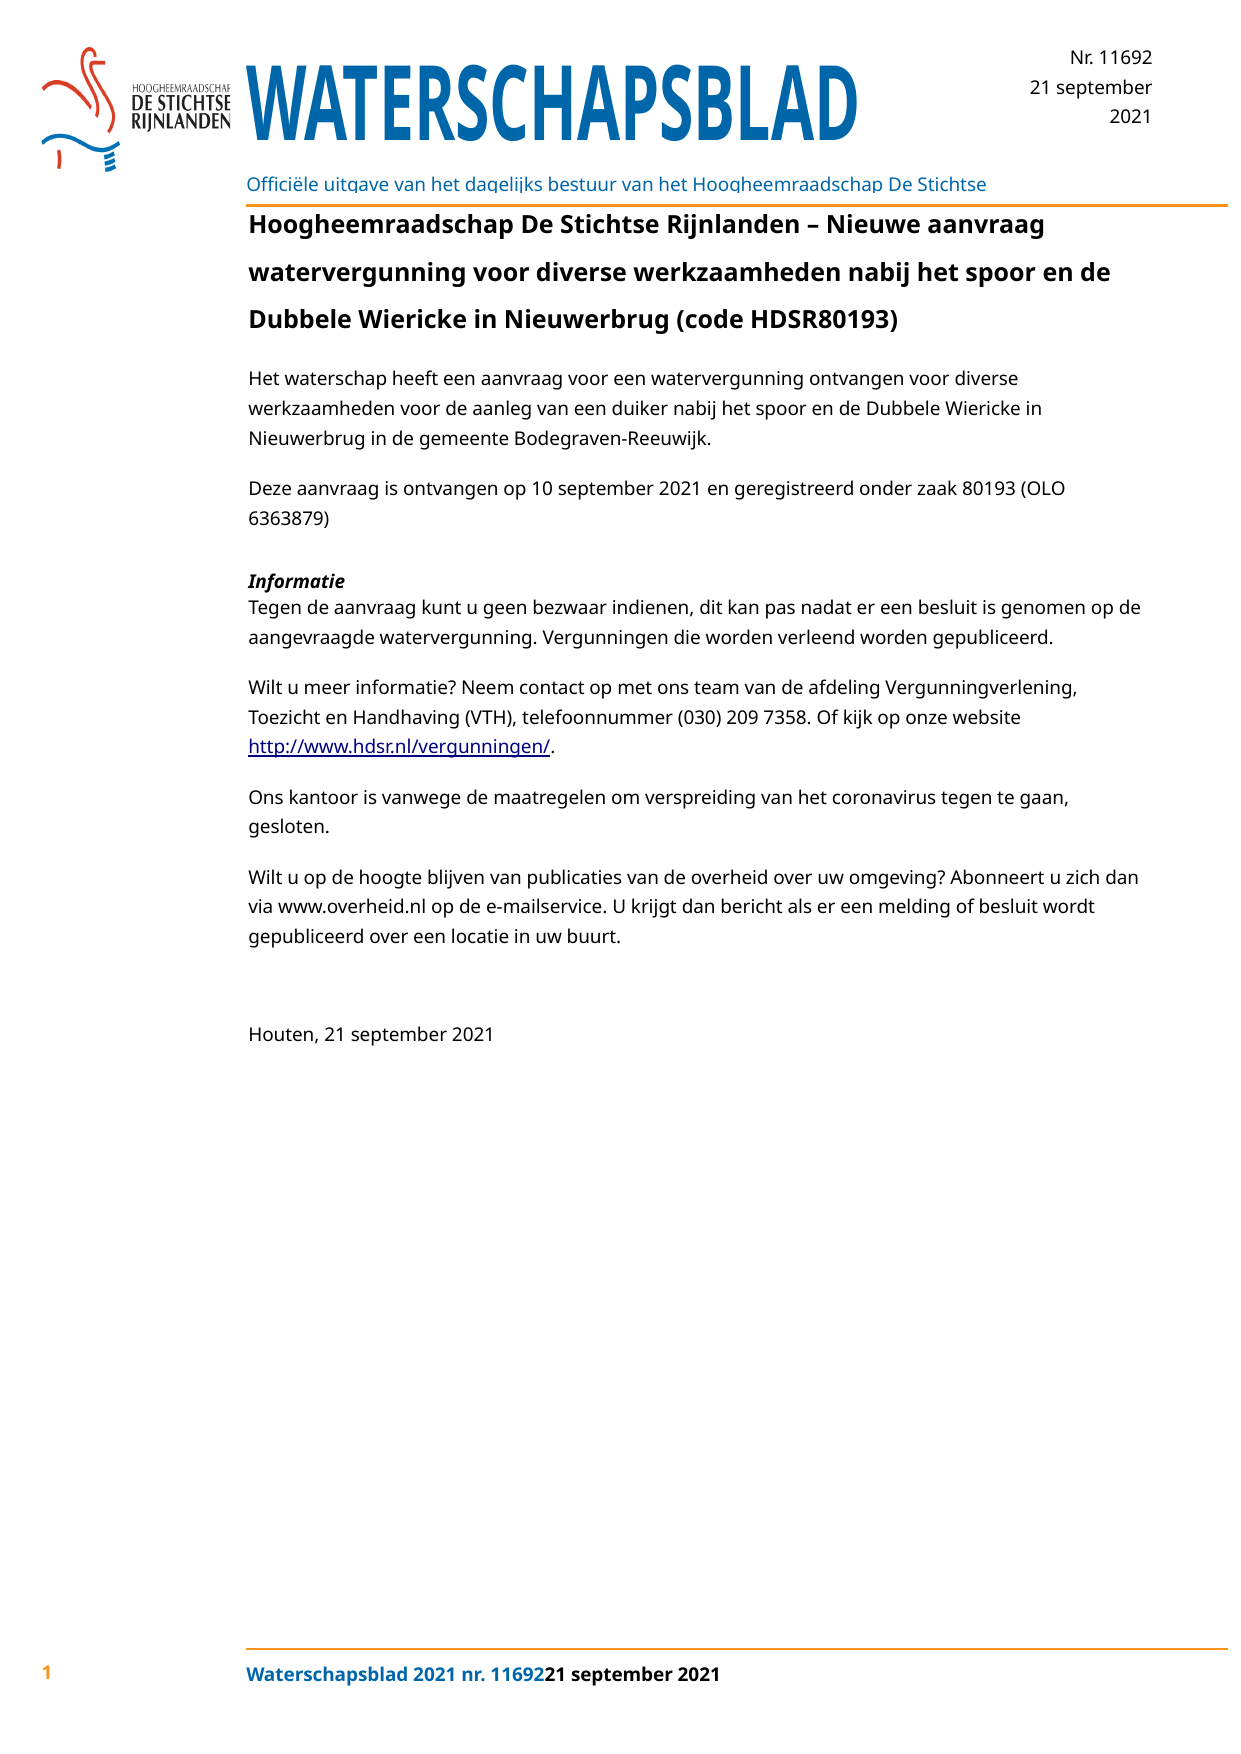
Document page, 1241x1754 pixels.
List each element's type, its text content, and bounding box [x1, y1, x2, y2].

text Tegen de aanvraag kunt u geen bezwaar indienen, dit kan pas nadat er een besluit is genomen op de aangevraagde watervergunning. Vergunningen die worden verleend worden gepubliceerd. [248, 594, 1152, 650]
text Houten, 21 september 2021 [248, 1021, 1152, 1047]
text Wilt u meer informatie? Neem contact op met ons team van de afdeling Vergunningverlening, Toezicht en Handhaving (VTH), telefoonnummer (030) 209 7358. Of kijk op onze website http://www.hdsr.nl/vergunningen/. [248, 674, 1152, 759]
text Ons kantoor is vanwege de maatregelen om verspreiding van het coronavirus tegen te gaan, gesloten. [248, 784, 1152, 839]
picture [41, 47, 231, 172]
text Informatie [248, 569, 1152, 594]
text Het waterschap heeft een aanvraag voor een watervergunning ontvangen voor diverse werkzaamheden voor de aanleg van een duiker nabij het spoor en de Dubbele Wiericke in Nieuwerbrug in de gemeente Bodegraven-Reeuwijk. [248, 366, 1152, 450]
text Wilt u op de hoogte blijven van publicaties van de overheid over uw omgeving? Abonneert u zich dan via www.overheid.nl op de e-mailservice. U krijgt dan bericht als er een melding of besluit wordt gepubliceerd over een locatie in uw buurt. [248, 864, 1152, 949]
text Deze aanvraag is ontvangen op 10 september 2021 en geregistreerd onder zaak 80193 (OLO 6363879) [248, 475, 1152, 530]
text Hoogheemraadschap De Stichtse Rijnlanden – Nieuwe aanvraag watervergunning voor diverse werkzaamheden nabij het spoor en de Dubbele Wiericke in Nieuwerbrug (code HDSR80193) [248, 207, 1152, 336]
